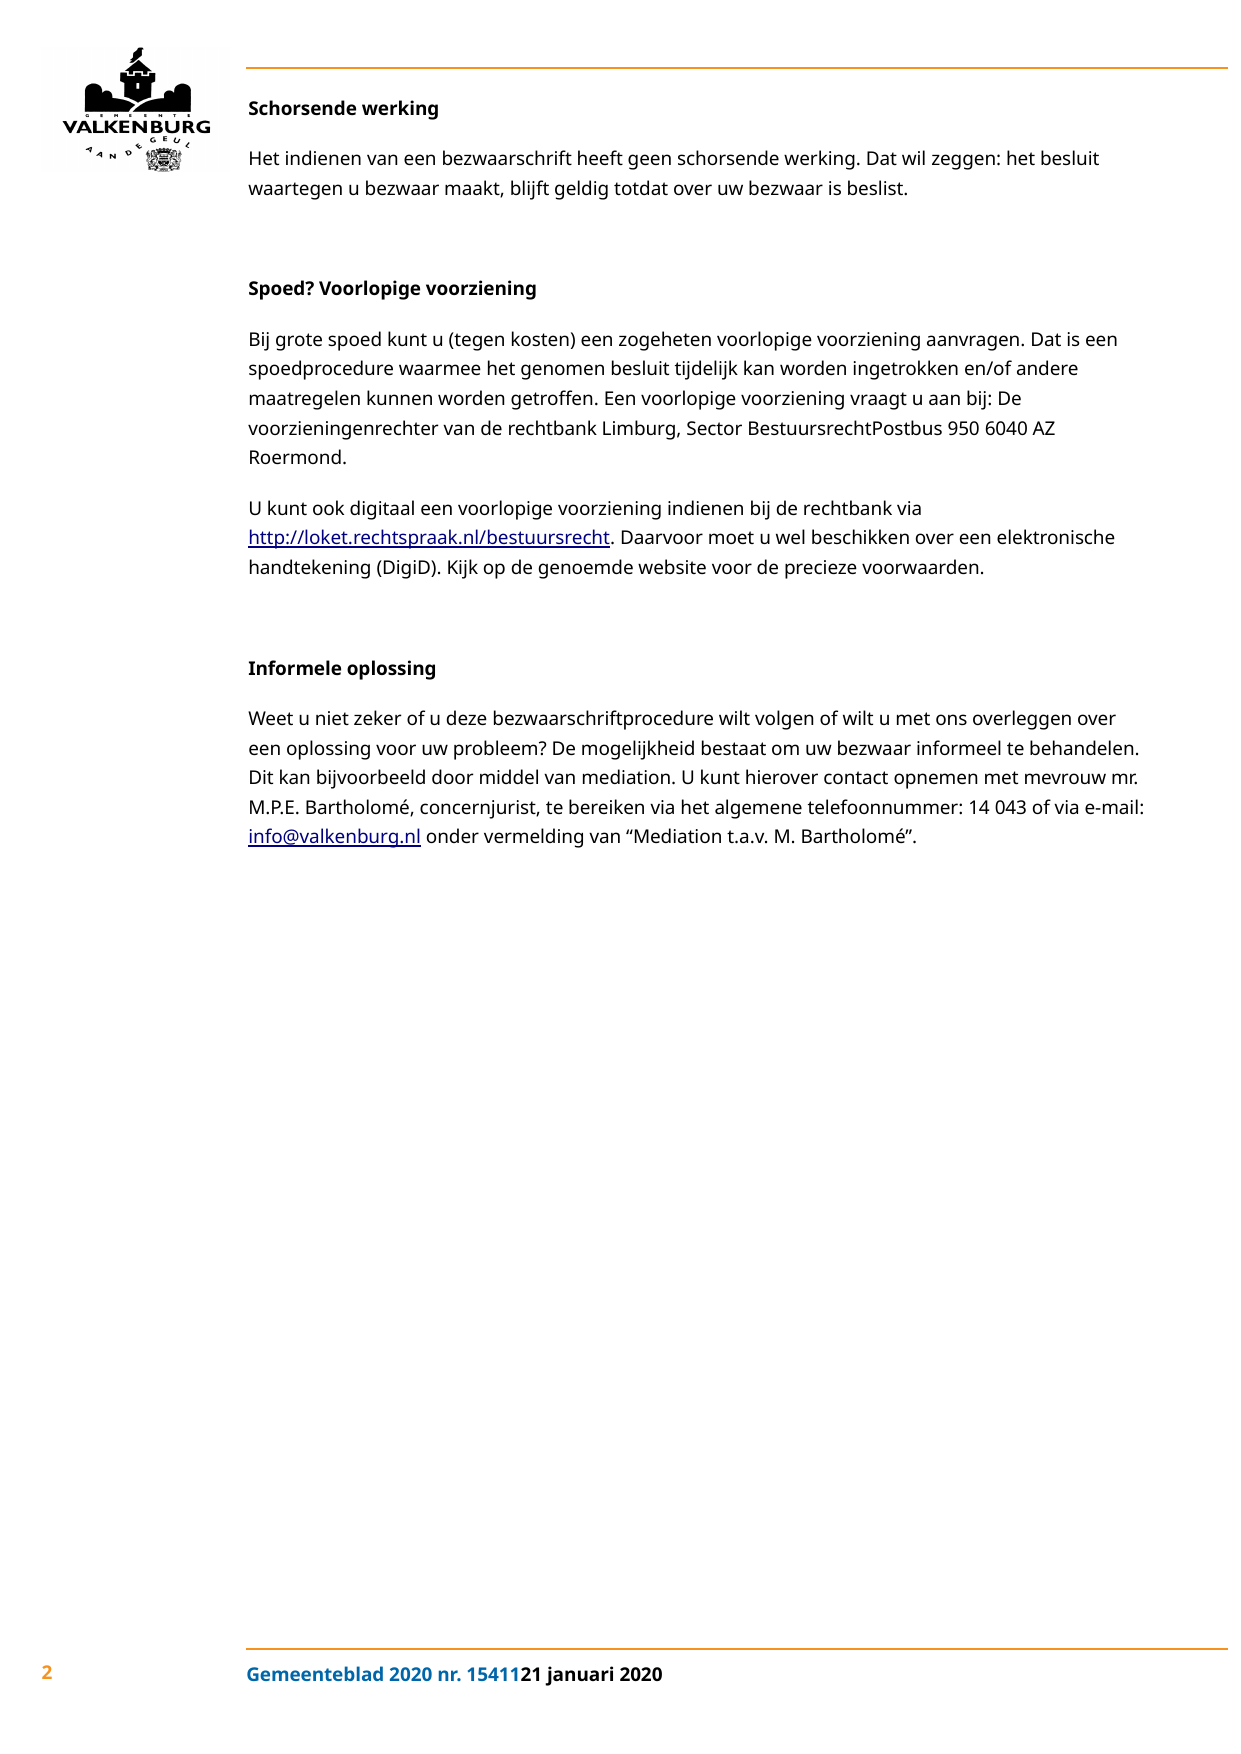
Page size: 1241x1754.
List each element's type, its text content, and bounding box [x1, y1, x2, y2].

text U kunt ook digitaal een voorlopige voorziening indienen bij de rechtbank via http://loket.rechtspraak.nl/bestuursrecht. Daarvoor moet u wel beschikken over een elektronische handtekening (DigiD). Kijk op de genoemde website voor de precieze voorwaarden. [248, 495, 1152, 580]
text Informele oplossing [248, 655, 1152, 681]
text Spoed? Voorlopige voorziening [248, 276, 1152, 301]
text Schorsende werking [248, 95, 1152, 121]
text Weet u niet zeker of u deze bezwaarschriftprocedure wilt volgen of wilt u met ons overleggen over een oplossing voor uw probleem? De mogelijkheid bestaat om uw bezwaar informeel te behandelen. Dit kan bijvoorbeeld door middel van mediation. U kunt hierover contact opnemen met mevrouw mr. M.P.E. Bartholomé, concernjurist, te bereiken via het algemene telefoonnummer: 14 043 of via e-mail: info@valkenburg.nl onder vermelding van “Mediation t.a.v. M. Bartholomé”. [248, 705, 1152, 849]
text Het indienen van een bezwaarschrift heeft geen schorsende werking. Dat wil zeggen: het besluit waartegen u bezwaar maakt, blijft geldig totdat over uw bezwaar is beslist. [248, 145, 1152, 201]
picture [41, 47, 231, 172]
text Bij grote spoed kunt u (tegen kosten) een zogeheten voorlopige voorziening aanvragen. Dat is een spoedprocedure waarmee het genomen besluit tijdelijk kan worden ingetrokken en/of andere maatregelen kunnen worden getroffen. Een voorlopige voorziening vraagt u aan bij: De voorzieningenrechter van de rechtbank Limburg, Sector BestuursrechtPostbus 950 6040 AZ Roermond. [248, 326, 1152, 470]
